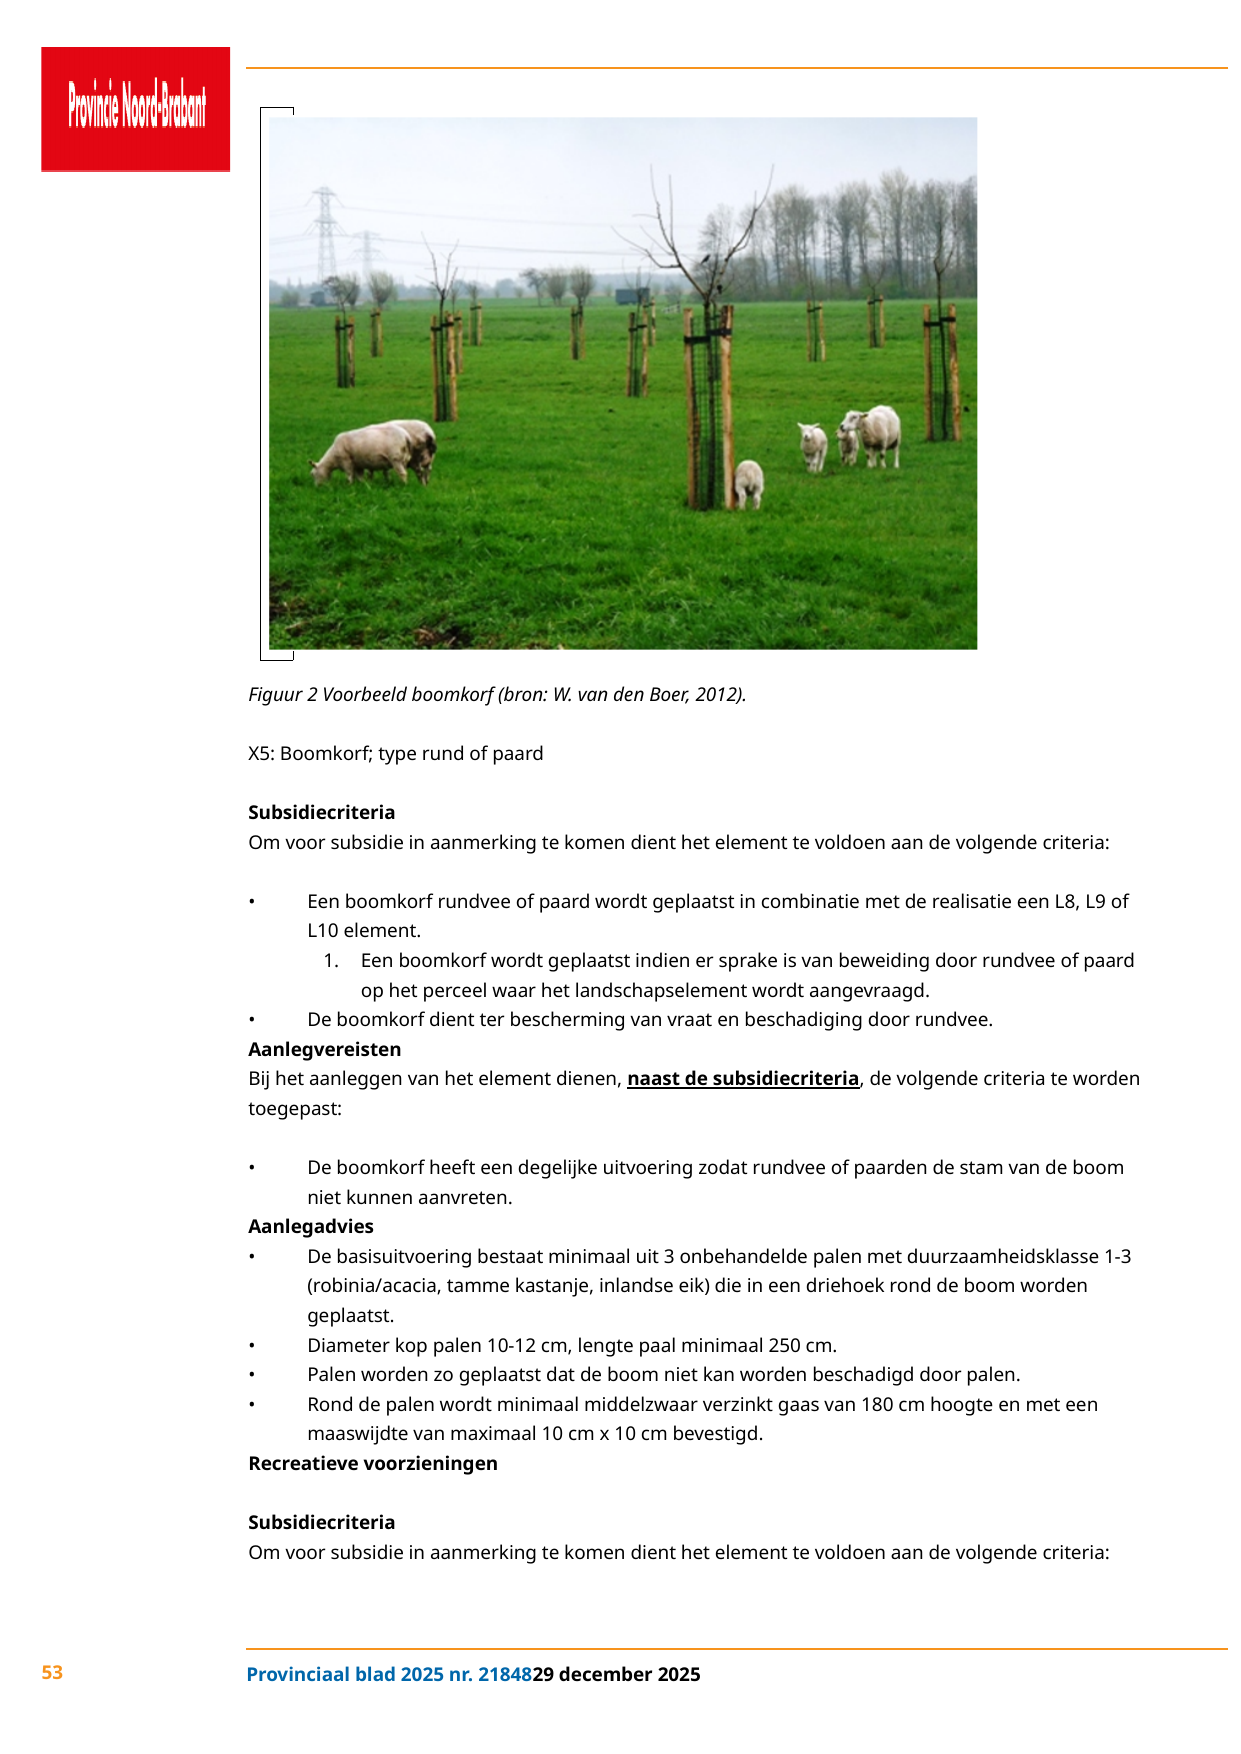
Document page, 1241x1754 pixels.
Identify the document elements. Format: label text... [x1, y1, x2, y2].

list Een boomkorf rundvee of paard wordt geplaatst in combinatie met de realisatie een L8, L9 of L10 element. [248, 888, 1152, 943]
text Recreatieve voorzieningen [248, 1450, 1152, 1476]
text Subsidiecriteria [248, 799, 1152, 825]
text Subsidiecriteria [248, 1509, 1152, 1535]
list Een boomkorf wordt geplaatst indien er sprake is van beweiding door rundvee of paard op het perceel waar het landschapselement wordt aangevraagd. [323, 947, 1152, 1002]
text Aanlegadvies [248, 1213, 1152, 1239]
text Om voor subsidie in aanmerking te komen dient het element te voldoen aan de volgende criteria: [248, 829, 1152, 854]
text Om voor subsidie in aanmerking te komen dient het element te voldoen aan de volgende criteria: [248, 1539, 1152, 1564]
picture [268, 115, 978, 651]
list Rond de palen wordt minimaal middelzwaar verzinkt gaas van 180 cm hoogte en met een maaswijdte van maximaal 10 cm x 10 cm bevestigd. [248, 1391, 1152, 1446]
list Palen worden zo geplaatst dat de boom niet kan worden beschadigd door palen. [248, 1361, 1152, 1387]
list De basisuitvoering bestaat minimaal uit 3 onbehandelde palen met duurzaamheidsklasse 1-3 (robinia/acacia, tamme kastanje, inlandse eik) die in een driehoek rond de boom worden geplaatst. [248, 1243, 1152, 1328]
list De boomkorf heeft een degelijke uitvoering zodat rundvee of paarden de stam van de boom niet kunnen aanvreten. [248, 1154, 1152, 1209]
text Figuur 2 Voorbeeld boomkorf (bron: W. van den Boer, 2012). [248, 681, 1152, 707]
text Aanlegvereisten [248, 1036, 1152, 1062]
list De boomkorf dient ter bescherming van vraat en beschadiging door rundvee. [248, 1006, 1152, 1032]
text X5: Boomkorf; type rund of paard [248, 740, 1152, 766]
text Bij het aanleggen van het element dienen, naast de subsidiecriteria, de volgende criteria te worden toegepast: [248, 1066, 1152, 1121]
list Diameter kop palen 10-12 cm, lengte paal minimaal 250 cm. [248, 1332, 1152, 1357]
picture [41, 47, 231, 172]
